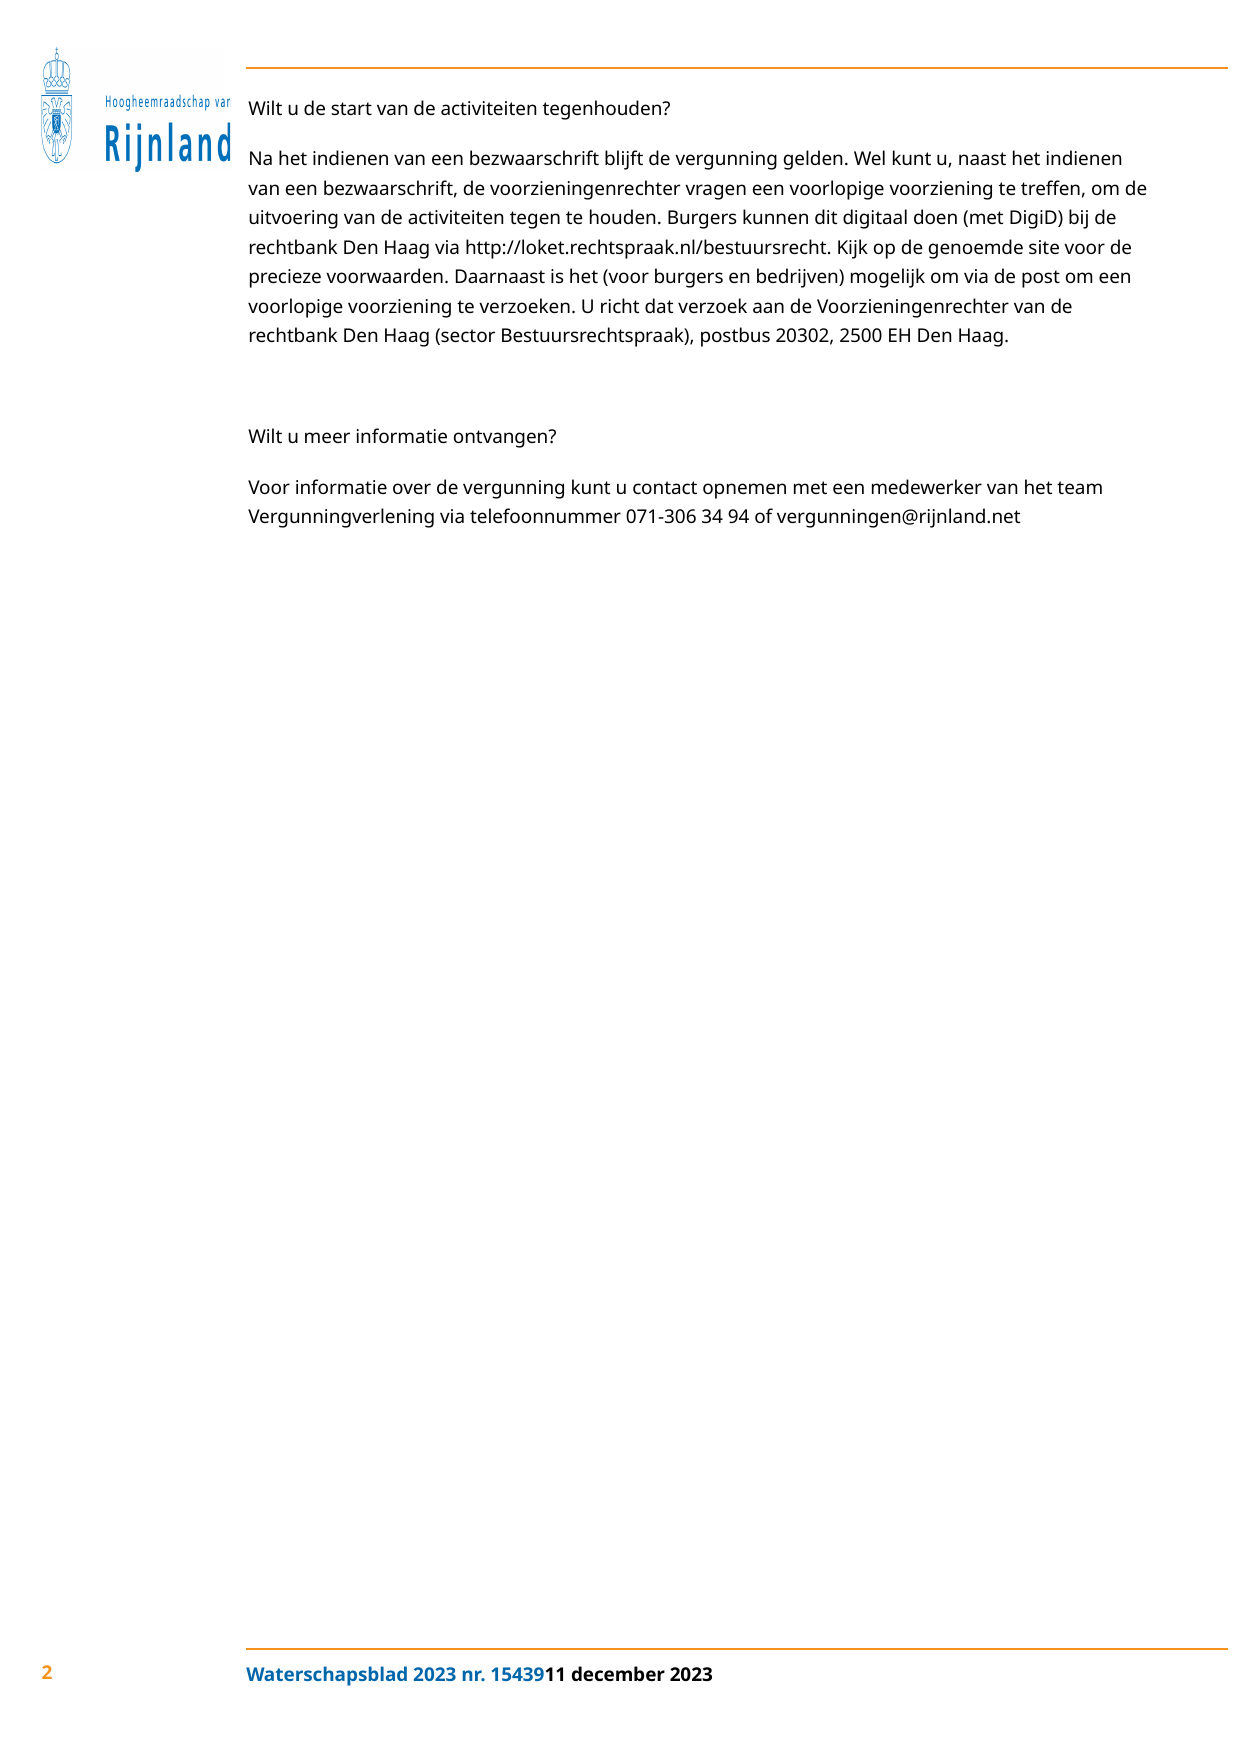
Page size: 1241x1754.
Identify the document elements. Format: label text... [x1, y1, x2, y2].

text Na het indienen van een bezwaarschrift blijft de vergunning gelden. Wel kunt u, naast het indienen van een bezwaarschrift, de voorzieningenrechter vragen een voorlopige voorziening te treffen, om de uitvoering van de activiteiten tegen te houden. Burgers kunnen dit digitaal doen (met DigiD) bij de rechtbank Den Haag via http://loket.rechtspraak.nl/bestuursrecht. Kijk op de genoemde site voor de precieze voorwaarden. Daarnaast is het (voor burgers en bedrijven) mogelijk om via de post om een voorlopige voorziening te verzoeken. U richt dat verzoek aan de Voorzieningenrechter van de rechtbank Den Haag (sector Bestuursrechtspraak), postbus 20302, 2500 EH Den Haag. [248, 145, 1152, 348]
text Wilt u meer informatie ontvangen? [248, 423, 1152, 449]
picture [41, 47, 231, 172]
text Wilt u de start van de activiteiten tegenhouden? [248, 95, 1152, 121]
text Voor informatie over de vergunning kunt u contact opnemen met een medewerker van het team Vergunningverlening via telefoonnummer 071-306 34 94 of vergunningen@rijnland.net [248, 474, 1152, 529]
